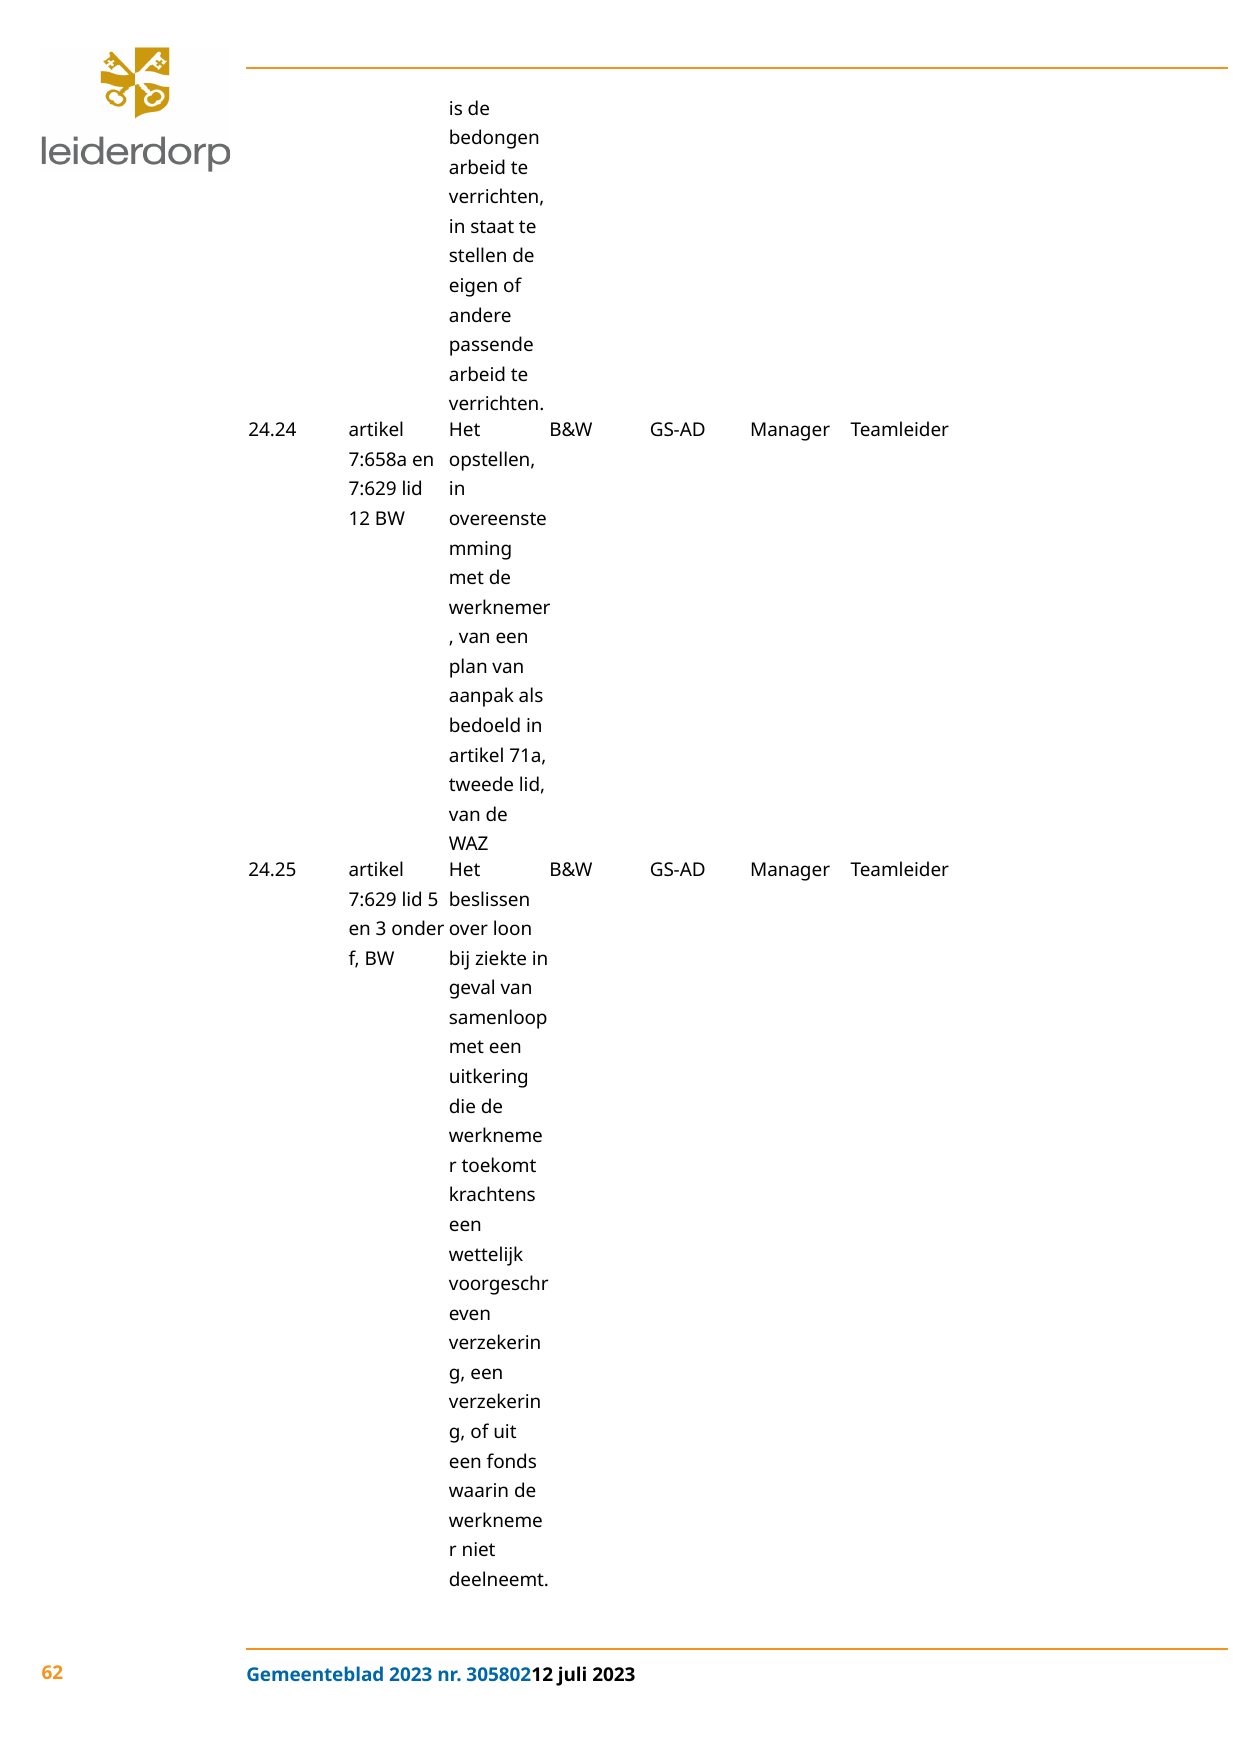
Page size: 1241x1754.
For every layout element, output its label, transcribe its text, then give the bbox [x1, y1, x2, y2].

table_cell [1051, 416, 1152, 856]
table_cell [549, 95, 649, 416]
table_cell [750, 95, 850, 416]
table_cell GS-AD [650, 416, 750, 856]
table_cell Het beslissen over loon bij ziekte in geval van samenloop met een uitkering die de werknemer toekomt krachtens een wettelijk voorgeschreven verzekering, een verzekering, of uit een fonds waarin de werknemer niet deelneemt. [449, 856, 549, 1592]
table_cell [348, 95, 449, 416]
table_cell B&W [549, 856, 649, 1592]
table_cell Teamleider [850, 856, 951, 1592]
table_cell artikel 7:658a en 7:629 lid 12 BW [348, 416, 449, 856]
table_cell Manager [750, 416, 850, 856]
table_cell [1051, 856, 1152, 1592]
table_cell [850, 95, 951, 416]
table_cell B&W [549, 416, 649, 856]
table_cell [951, 95, 1051, 416]
table_cell [951, 856, 1051, 1592]
table_cell 24.25 [248, 856, 348, 1592]
table_cell [650, 95, 750, 416]
table_cell [248, 95, 348, 416]
table_cell artikel 7:629 lid 5 en 3 onder f, BW [348, 856, 449, 1592]
table_cell GS-AD [650, 856, 750, 1592]
table_cell Manager [750, 856, 850, 1592]
table_cell Teamleider [850, 416, 951, 856]
picture [41, 47, 231, 172]
table_cell 24.24 [248, 416, 348, 856]
table_cell [951, 416, 1051, 856]
table_cell Het opstellen, in overeenstemming met de werknemer, van een plan van aanpak als bedoeld in artikel 71a, tweede lid, van de WAZ [449, 416, 549, 856]
table_cell [1051, 95, 1152, 416]
table_cell is de bedongen arbeid te verrichten, in staat te stellen de eigen of andere passende arbeid te verrichten. [449, 95, 549, 416]
